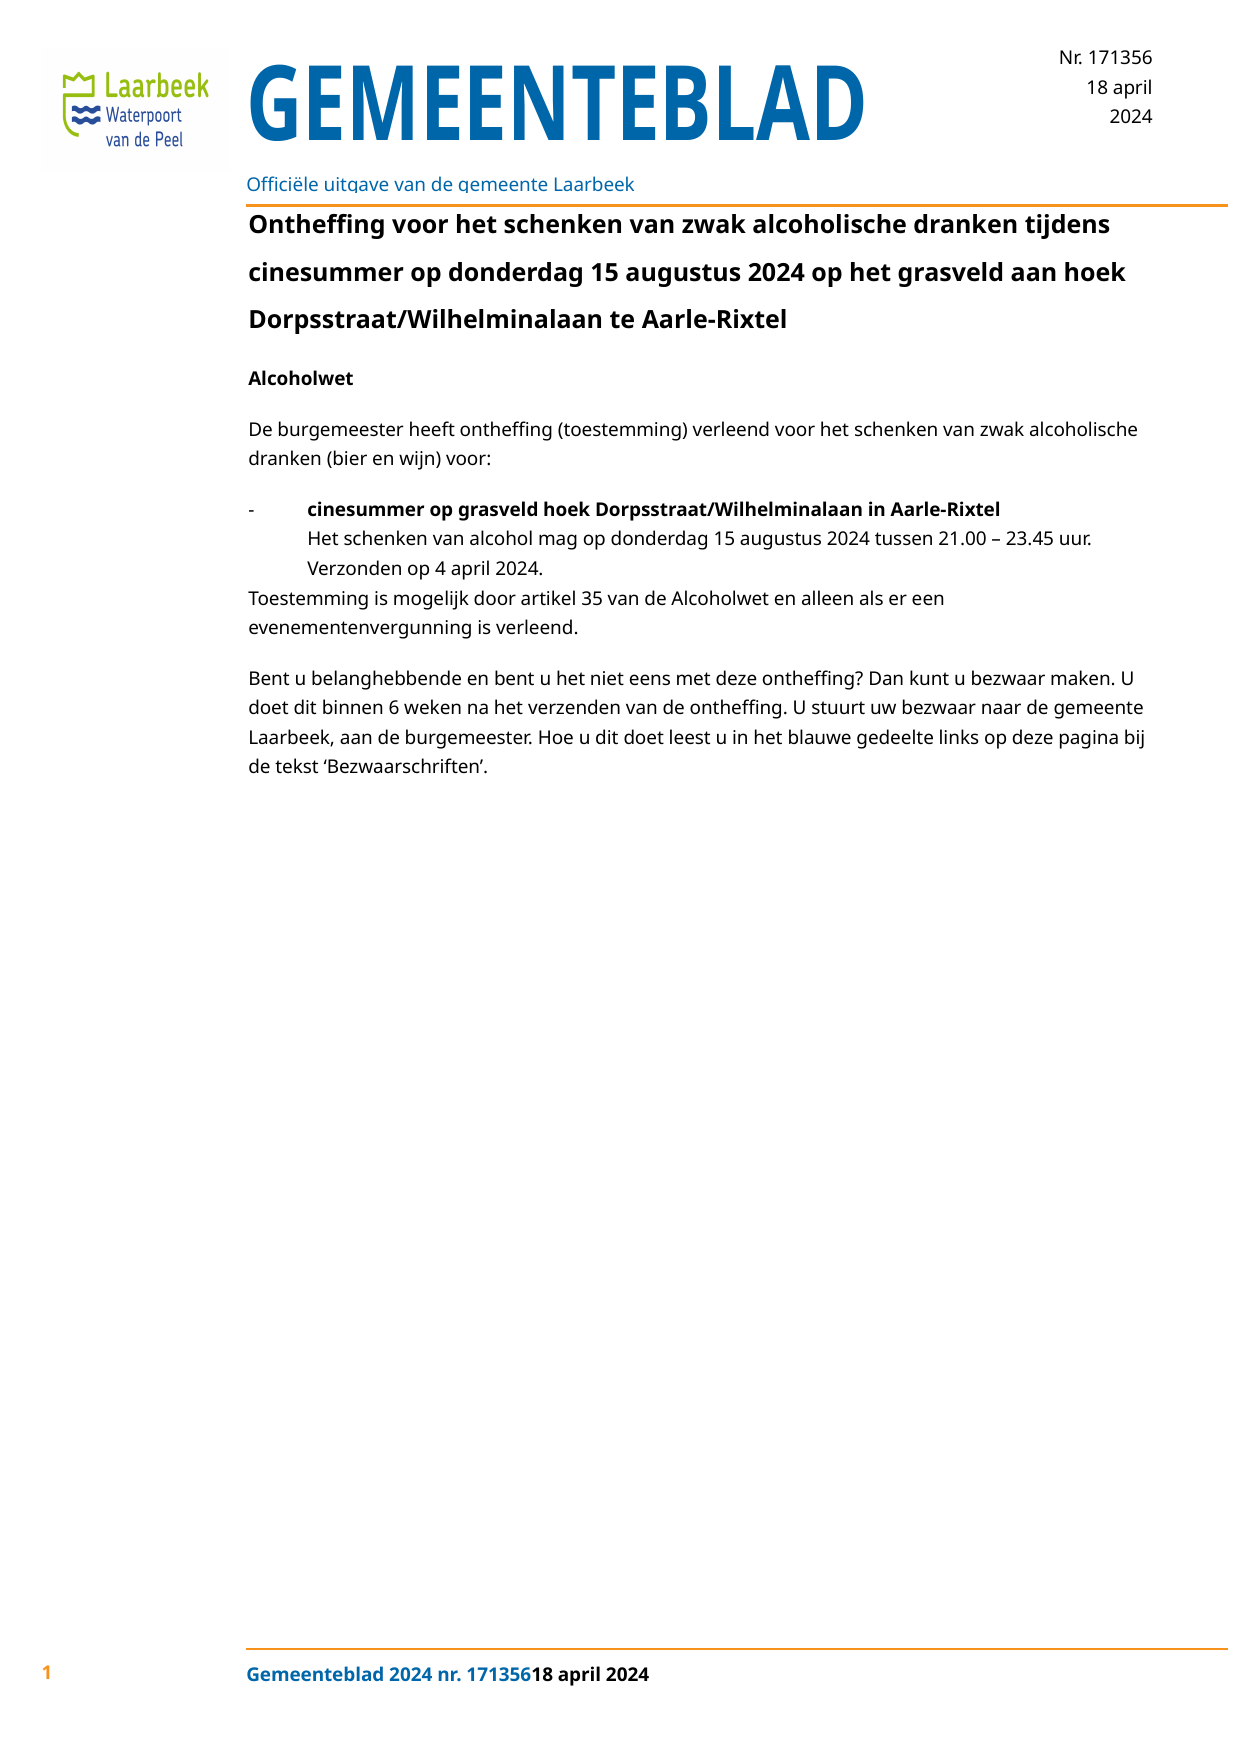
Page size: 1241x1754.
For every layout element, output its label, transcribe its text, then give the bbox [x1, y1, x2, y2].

text Bent u belanghebbende en bent u het niet eens met deze ontheffing? Dan kunt u bezwaar maken. U doet dit binnen 6 weken na het verzenden van de ontheffing. U stuurt uw bezwaar naar de gemeente Laarbeek, aan de burgemeester. Hoe u dit doet leest u in het blauwe gedeelte links op deze pagina bij de tekst ‘Bezwaarschriften’. [248, 665, 1152, 779]
picture [41, 47, 231, 172]
list Het schenken van alcohol mag op donderdag 15 augustus 2024 tussen 21.00 – 23.45 uur. Verzonden op 4 april 2024. [248, 526, 1152, 581]
text Toestemming is mogelijk door artikel 35 van de Alcoholwet en alleen als er een evenementenvergunning is verleend. [248, 585, 1152, 640]
text De burgemeester heeft ontheffing (toestemming) verleend voor het schenken van zwak alcoholische dranken (bier en wijn) voor: [248, 416, 1152, 471]
text Ontheffing voor het schenken van zwak alcoholische dranken tijdens cinesummer op donderdag 15 augustus 2024 op het grasveld aan hoek Dorpsstraat/Wilhelminalaan te Aarle-Rixtel [248, 207, 1152, 336]
list cinesummer op grasveld hoek Dorpsstraat/Wilhelminalaan in Aarle-Rixtel [248, 496, 1152, 522]
text Alcoholwet [248, 366, 1152, 391]
